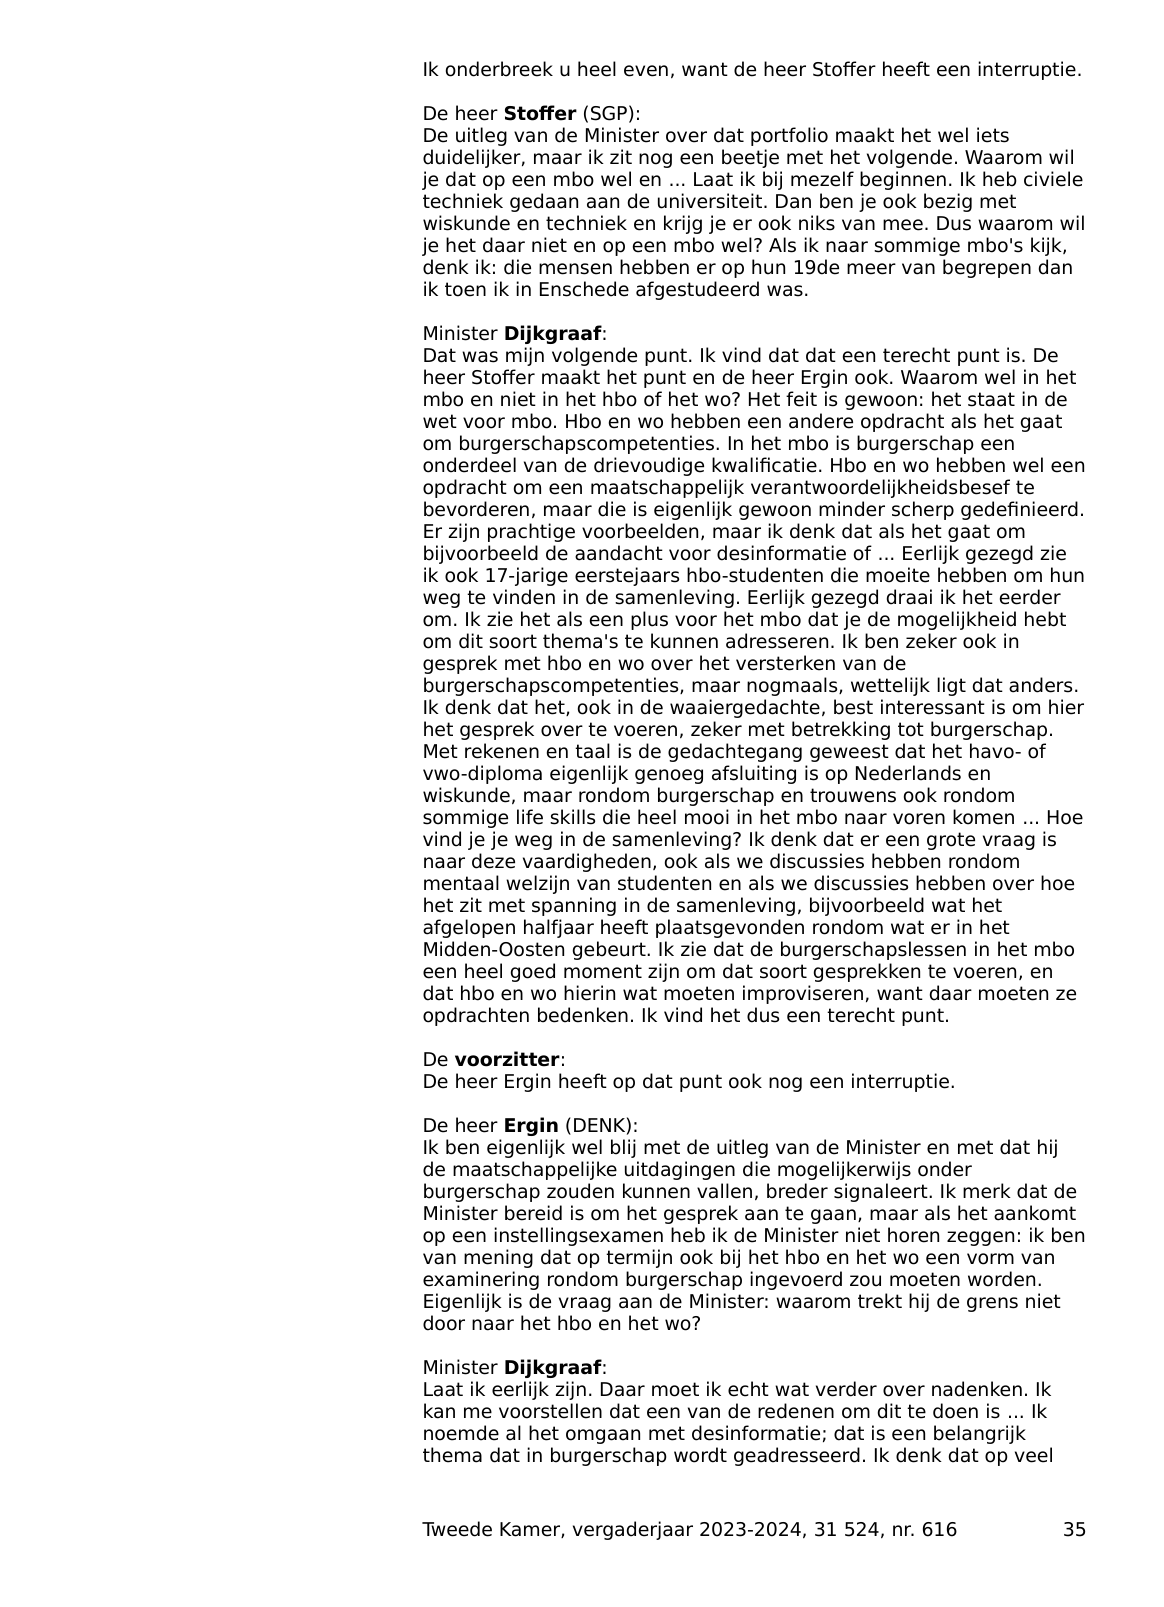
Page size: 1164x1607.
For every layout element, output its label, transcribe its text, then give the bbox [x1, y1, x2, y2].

text Minister Dijkgraaf: [422, 1357, 1087, 1379]
text De voorzitter: [422, 1049, 1087, 1071]
text Ik ben eigenlijk wel blij met de uitleg van de Minister en met dat hij de maatschappelijke uitdagingen die mogelijkerwijs onder burgerschap zouden kunnen vallen, breder signaleert. Ik merk dat de Minister bereid is om het gesprek aan te gaan, maar als het aankomt op een instellingsexamen heb ik de Minister niet horen zeggen: ik ben van mening dat op termijn ook bij het hbo en het wo een vorm van examinering rondom burgerschap ingevoerd zou moeten worden. Eigenlijk is de vraag aan de Minister: waarom trekt hij de grens niet door naar het hbo en het wo? [422, 1137, 1087, 1335]
text De heer Ergin (DENK): [422, 1115, 1087, 1137]
text Dat was mijn volgende punt. Ik vind dat dat een terecht punt is. De heer Stoffer maakt het punt en de heer Ergin ook. Waarom wel in het mbo en niet in het hbo of het wo? Het feit is gewoon: het staat in de wet voor mbo. Hbo en wo hebben een andere opdracht als het gaat om burgerschapscompetenties. In het mbo is burgerschap een onderdeel van de drievoudige kwalificatie. Hbo en wo hebben wel een opdracht om een maatschappelijk verantwoordelijkheidsbesef te bevorderen, maar die is eigenlijk gewoon minder scherp gedefinieerd. Er zijn prachtige voorbeelden, maar ik denk dat als het gaat om bijvoorbeeld de aandacht voor desinformatie of ... Eerlijk gezegd zie ik ook 17-jarige eerstejaars hbo-studenten die moeite hebben om hun weg te vinden in de samenleving. Eerlijk gezegd draai ik het eerder om. Ik zie het als een plus voor het mbo dat je de mogelijkheid hebt om dit soort thema's te kunnen adresseren. Ik ben zeker ook in gesprek met hbo en wo over het versterken van de burgerschapscompetenties, maar nogmaals, wettelijk ligt dat anders. [422, 345, 1087, 697]
text De uitleg van de Minister over dat portfolio maakt het wel iets duidelijker, maar ik zit nog een beetje met het volgende. Waarom wil je dat op een mbo wel en ... Laat ik bij mezelf beginnen. Ik heb civiele techniek gedaan aan de universiteit. Dan ben je ook bezig met wiskunde en techniek en krijg je er ook niks van mee. Dus waarom wil je het daar niet en op een mbo wel? Als ik naar sommige mbo's kijk, denk ik: die mensen hebben er op hun 19de meer van begrepen dan ik toen ik in Enschede afgestudeerd was. [422, 125, 1087, 301]
text Ik denk dat het, ook in de waaiergedachte, best interessant is om hier het gesprek over te voeren, zeker met betrekking tot burgerschap. Met rekenen en taal is de gedachtegang geweest dat het havo- of vwo-diploma eigenlijk genoeg afsluiting is op Nederlands en wiskunde, maar rondom burgerschap en trouwens ook rondom sommige life skills die heel mooi in het mbo naar voren komen ... Hoe vind je je weg in de samenleving? Ik denk dat er een grote vraag is naar deze vaardigheden, ook als we discussies hebben rondom mentaal welzijn van studenten en als we discussies hebben over hoe het zit met spanning in de samenleving, bijvoorbeeld wat het afgelopen halfjaar heeft plaatsgevonden rondom wat er in het Midden-Oosten gebeurt. Ik zie dat de burgerschapslessen in het mbo een heel goed moment zijn om dat soort gesprekken te voeren, en dat hbo en wo hierin wat moeten improviseren, want daar moeten ze opdrachten bedenken. Ik vind het dus een terecht punt. [422, 697, 1087, 1027]
text Laat ik eerlijk zijn. Daar moet ik echt wat verder over nadenken. Ik kan me voorstellen dat een van de redenen om dit te doen is ... Ik noemde al het omgaan met desinformatie; dat is een belangrijk thema dat in burgerschap wordt geadresseerd. Ik denk dat op veel [422, 1379, 1087, 1467]
text De heer Ergin heeft op dat punt ook nog een interruptie. [422, 1071, 1087, 1093]
text Ik onderbreek u heel even, want de heer Stoffer heeft een interruptie. [422, 59, 1087, 81]
text De heer Stoffer (SGP): [422, 103, 1087, 125]
text Minister Dijkgraaf: [422, 323, 1087, 345]
